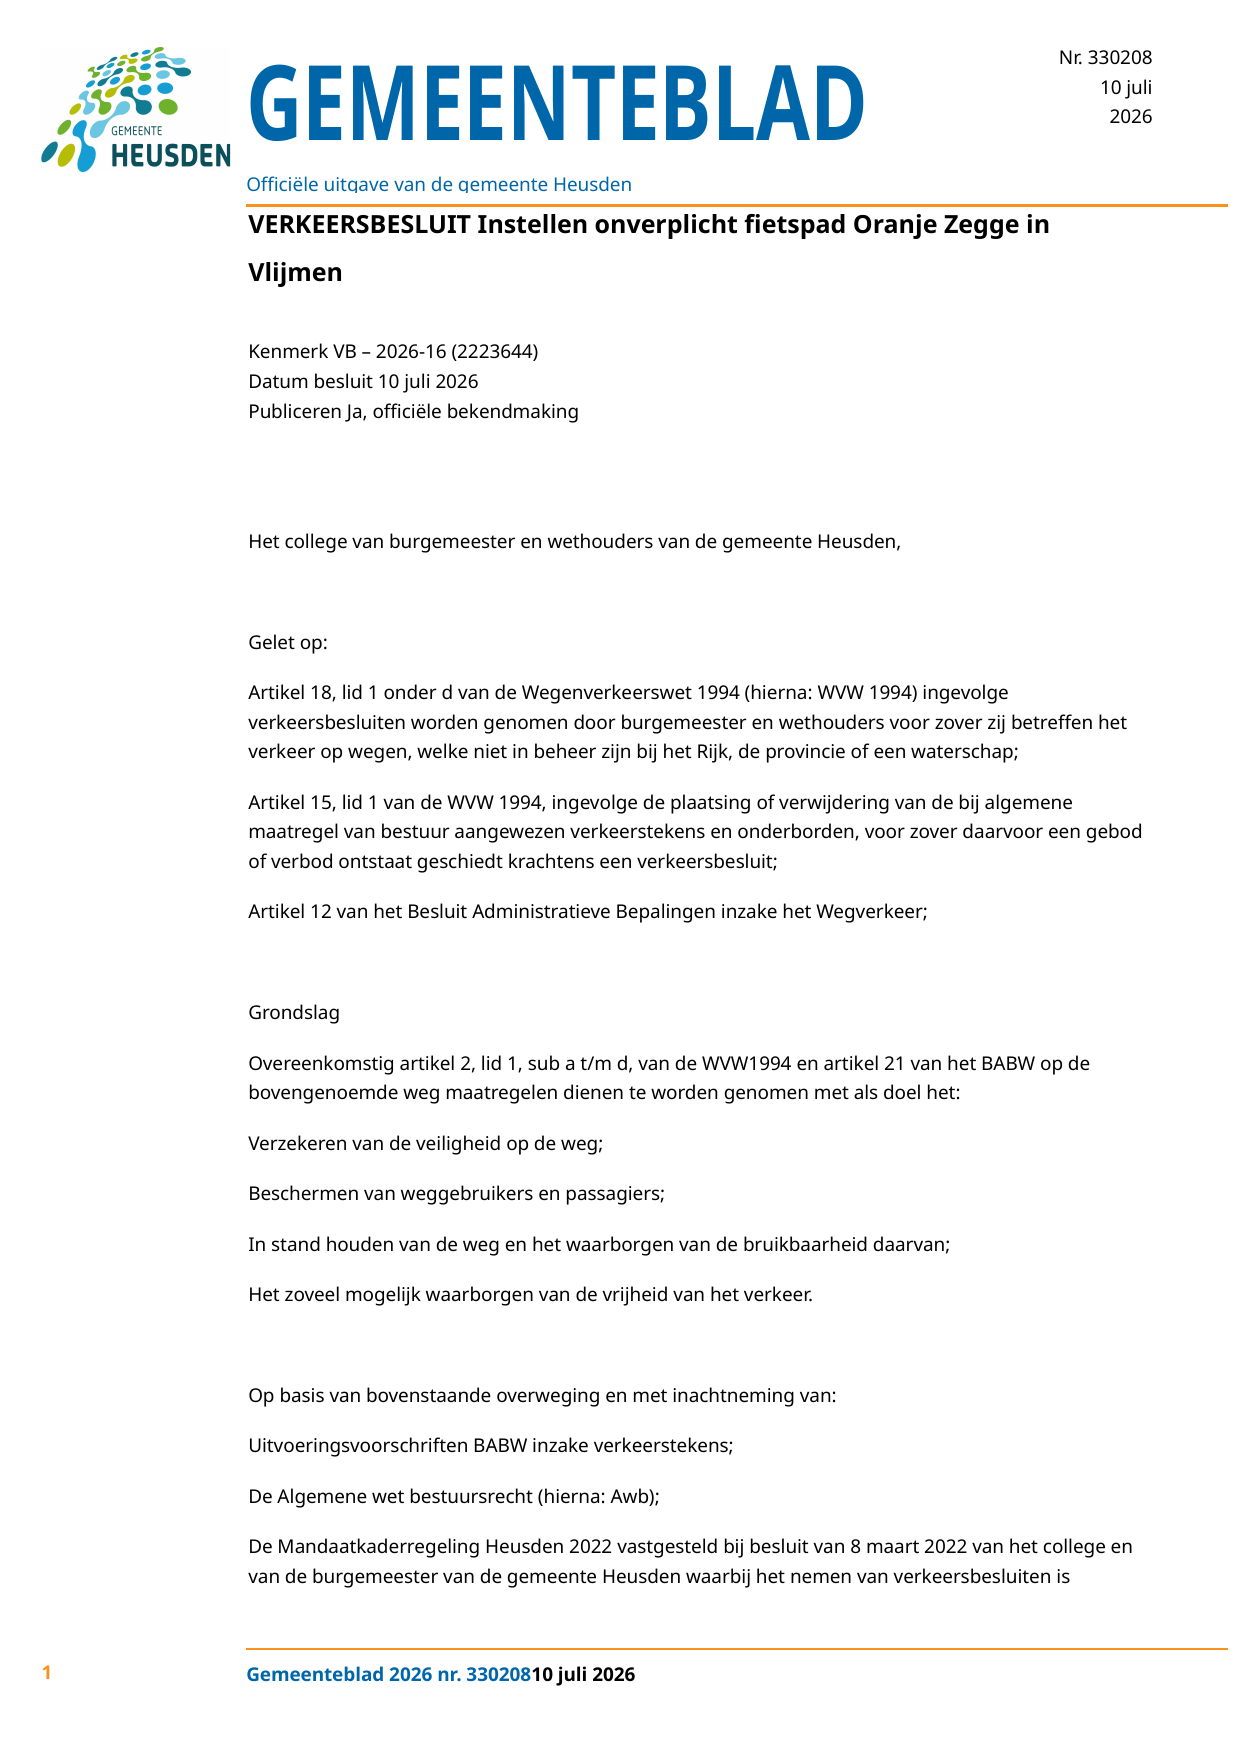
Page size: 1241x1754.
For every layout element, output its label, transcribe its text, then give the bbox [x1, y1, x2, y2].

text De Algemene wet bestuursrecht (hierna: Awb); [248, 1483, 1152, 1508]
text Beschermen van weggebruikers en passagiers; [248, 1180, 1152, 1206]
text In stand houden van de weg en het waarborgen van de bruikbaarheid daarvan; [248, 1231, 1152, 1256]
text Artikel 15, lid 1 van de WVW 1994, ingevolge de plaatsing of verwijdering van de bij algemene maatregel van bestuur aangewezen verkeerstekens en onderborden, voor zover daarvoor een gebod of verbod ontstaat geschiedt krachtens een verkeersbesluit; [248, 789, 1152, 874]
text Gelet op: [248, 629, 1152, 655]
text Overeenkomstig artikel 2, lid 1, sub a t/m d, van de WVW1994 en artikel 21 van het BABW op de bovengenoemde weg maatregelen dienen te worden genomen met als doel het: [248, 1050, 1152, 1105]
text De Mandaatkaderregeling Heusden 2022 vastgesteld bij besluit van 8 maart 2022 van het college en van de burgemeester van de gemeente Heusden waarbij het nemen van verkeersbesluiten is [248, 1533, 1152, 1588]
text VERKEERSBESLUIT Instellen onverplicht fietspad Oranje Zegge in Vlijmen [248, 207, 1152, 288]
text Het zoveel mogelijk waarborgen van de vrijheid van het verkeer. [248, 1281, 1152, 1307]
text Datum besluit 10 juli 2026 [248, 368, 1152, 394]
text Publiceren Ja, officiële bekendmaking [248, 398, 1152, 423]
text Kenmerk VB – 2026-16 (2223644) [248, 339, 1152, 364]
picture [41, 47, 231, 172]
text Grondslag [248, 999, 1152, 1025]
text Op basis van bovenstaande overweging en met inachtneming van: [248, 1382, 1152, 1408]
text Uitvoeringsvoorschriften BABW inzake verkeerstekens; [248, 1432, 1152, 1458]
text Artikel 12 van het Besluit Administratieve Bepalingen inzake het Wegverkeer; [248, 899, 1152, 924]
text Verzekeren van de veiligheid op de weg; [248, 1130, 1152, 1156]
text Artikel 18, lid 1 onder d van de Wegenverkeerswet 1994 (hierna: WVW 1994) ingevolge verkeersbesluiten worden genomen door burgemeester en wethouders voor zover zij betreffen het verkeer op wegen, welke niet in beheer zijn bij het Rijk, de provincie of een waterschap; [248, 679, 1152, 764]
text Het college van burgemeester en wethouders van de gemeente Heusden, [248, 528, 1152, 554]
